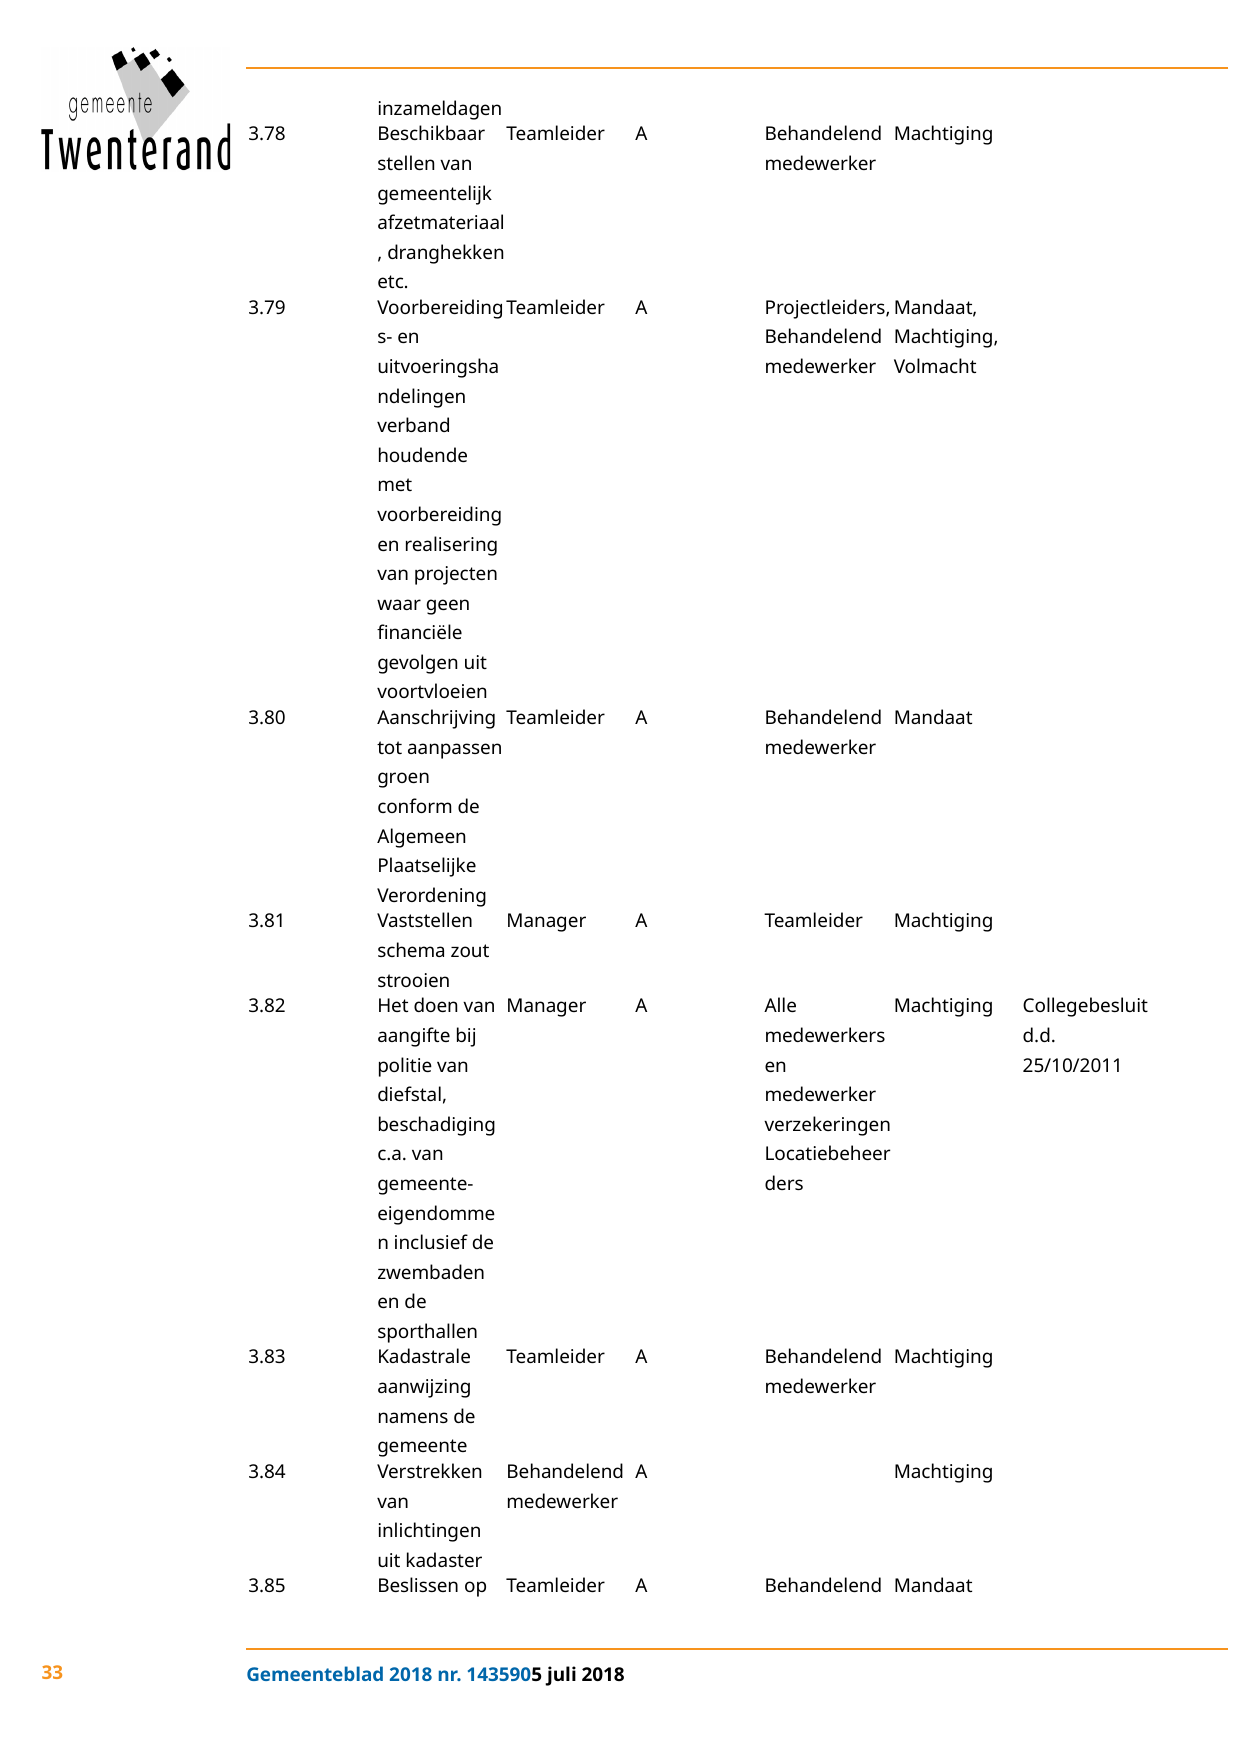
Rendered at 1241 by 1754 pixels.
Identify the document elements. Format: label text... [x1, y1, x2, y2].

table_cell [1023, 121, 1152, 294]
table_cell Machtiging [894, 121, 1022, 294]
table_cell [764, 1458, 893, 1573]
table_cell [764, 95, 893, 121]
table_cell A [635, 1458, 764, 1573]
table_cell 3.85 [248, 1573, 377, 1598]
table_cell inzameldagen [377, 95, 506, 121]
table_cell 3.82 [248, 993, 377, 1344]
table_cell Machtiging [894, 1344, 1022, 1458]
table_cell Voorbereidings- en uitvoeringshandelingen verband houdende met voorbereiding en realisering van projecten waar geen financiële gevolgen uit voortvloeien [377, 294, 506, 704]
table_cell [894, 95, 1022, 121]
table_cell Mandaat [894, 1573, 1022, 1598]
table_cell Mandaat, Machtiging, Volmacht [894, 294, 1022, 704]
table_cell Beslissen op [377, 1573, 506, 1598]
table_cell [1023, 95, 1152, 121]
table_cell Het doen van aangifte bij politie van diefstal, beschadiging c.a. van gemeente-eigendommen inclusief de zwembaden en de sporthallen [377, 993, 506, 1344]
table_cell Alle medewerkers en medewerker verzekeringen Locatiebeheerders [764, 993, 893, 1344]
table_cell [1023, 294, 1152, 704]
table_cell A [635, 1344, 764, 1458]
table_cell Vaststellen schema zout strooien [377, 908, 506, 993]
table_cell A [635, 294, 764, 704]
table_cell [1023, 705, 1152, 908]
table_cell 3.79 [248, 294, 377, 704]
table_cell 3.81 [248, 908, 377, 993]
table_cell Machtiging [894, 908, 1022, 993]
table_cell [506, 95, 635, 121]
table_cell Teamleider [506, 121, 635, 294]
table_cell Kadastrale aanwijzing namens de gemeente [377, 1344, 506, 1458]
table_cell Behandelend [764, 1573, 893, 1598]
table_cell Behandelend medewerker [764, 705, 893, 908]
table_cell A [635, 1573, 764, 1598]
table_cell Teamleider [506, 294, 635, 704]
picture [41, 47, 231, 172]
table_cell 3.78 [248, 121, 377, 294]
table_cell Teamleider [506, 1344, 635, 1458]
table_cell [248, 95, 377, 121]
table_cell A [635, 908, 764, 993]
table_cell Teamleider [506, 705, 635, 908]
table_cell [635, 95, 764, 121]
table_cell Projectleiders, Behandelend medewerker [764, 294, 893, 704]
table_cell Teamleider [506, 1573, 635, 1598]
table_cell Machtiging [894, 1458, 1022, 1573]
table_cell Behandelend medewerker [764, 121, 893, 294]
table_cell [1023, 1344, 1152, 1458]
table_cell Collegebesluit d.d. 25/10/2011 [1023, 993, 1152, 1344]
table_cell Beschikbaar stellen van gemeentelijk afzetmateriaal, dranghekken etc. [377, 121, 506, 294]
table_cell Mandaat [894, 705, 1022, 908]
table_cell [1023, 908, 1152, 993]
table_cell Manager [506, 908, 635, 993]
table_cell A [635, 705, 764, 908]
table_cell [1023, 1573, 1152, 1598]
table_cell Manager [506, 993, 635, 1344]
table_cell Teamleider [764, 908, 893, 993]
table_cell Behandelend medewerker [764, 1344, 893, 1458]
table_cell A [635, 993, 764, 1344]
table_cell 3.83 [248, 1344, 377, 1458]
table_cell [1023, 1458, 1152, 1573]
table_cell 3.84 [248, 1458, 377, 1573]
table_cell Behandelend medewerker [506, 1458, 635, 1573]
table_cell Verstrekken van inlichtingen uit kadaster [377, 1458, 506, 1573]
table_cell A [635, 121, 764, 294]
table_cell 3.80 [248, 705, 377, 908]
table_cell Aanschrijving tot aanpassen groen conform de Algemeen Plaatselijke Verordening [377, 705, 506, 908]
table_cell Machtiging [894, 993, 1022, 1344]
